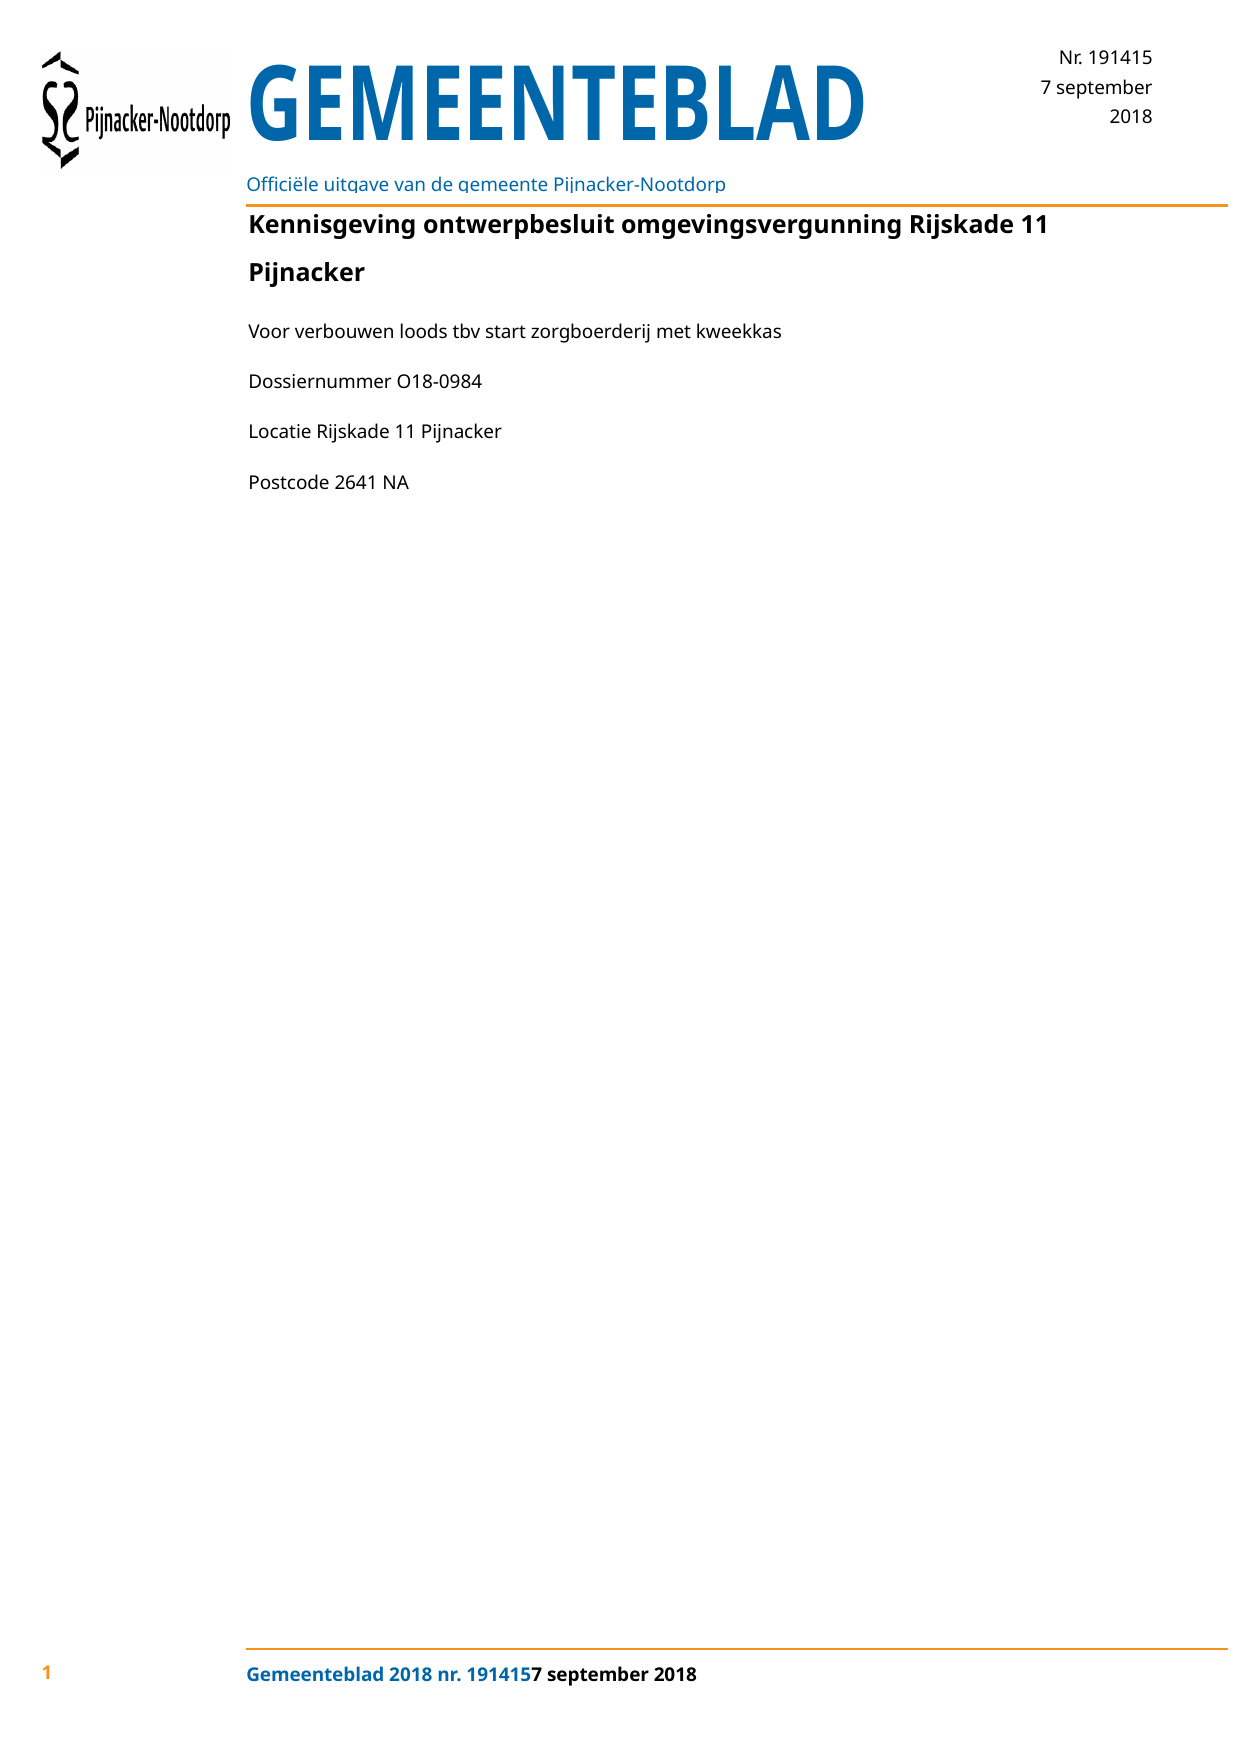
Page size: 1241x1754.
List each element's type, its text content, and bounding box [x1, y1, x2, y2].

text Voor verbouwen loods tbv start zorgboerderij met kweekkas [248, 318, 1152, 344]
picture [41, 47, 231, 172]
text Postcode 2641 NA [248, 469, 1152, 495]
text Locatie Rijskade 11 Pijnacker [248, 419, 1152, 444]
text Dossiernummer O18-0984 [248, 368, 1152, 394]
text Kennisgeving ontwerpbesluit omgevingsvergunning Rijskade 11 Pijnacker [248, 207, 1152, 288]
